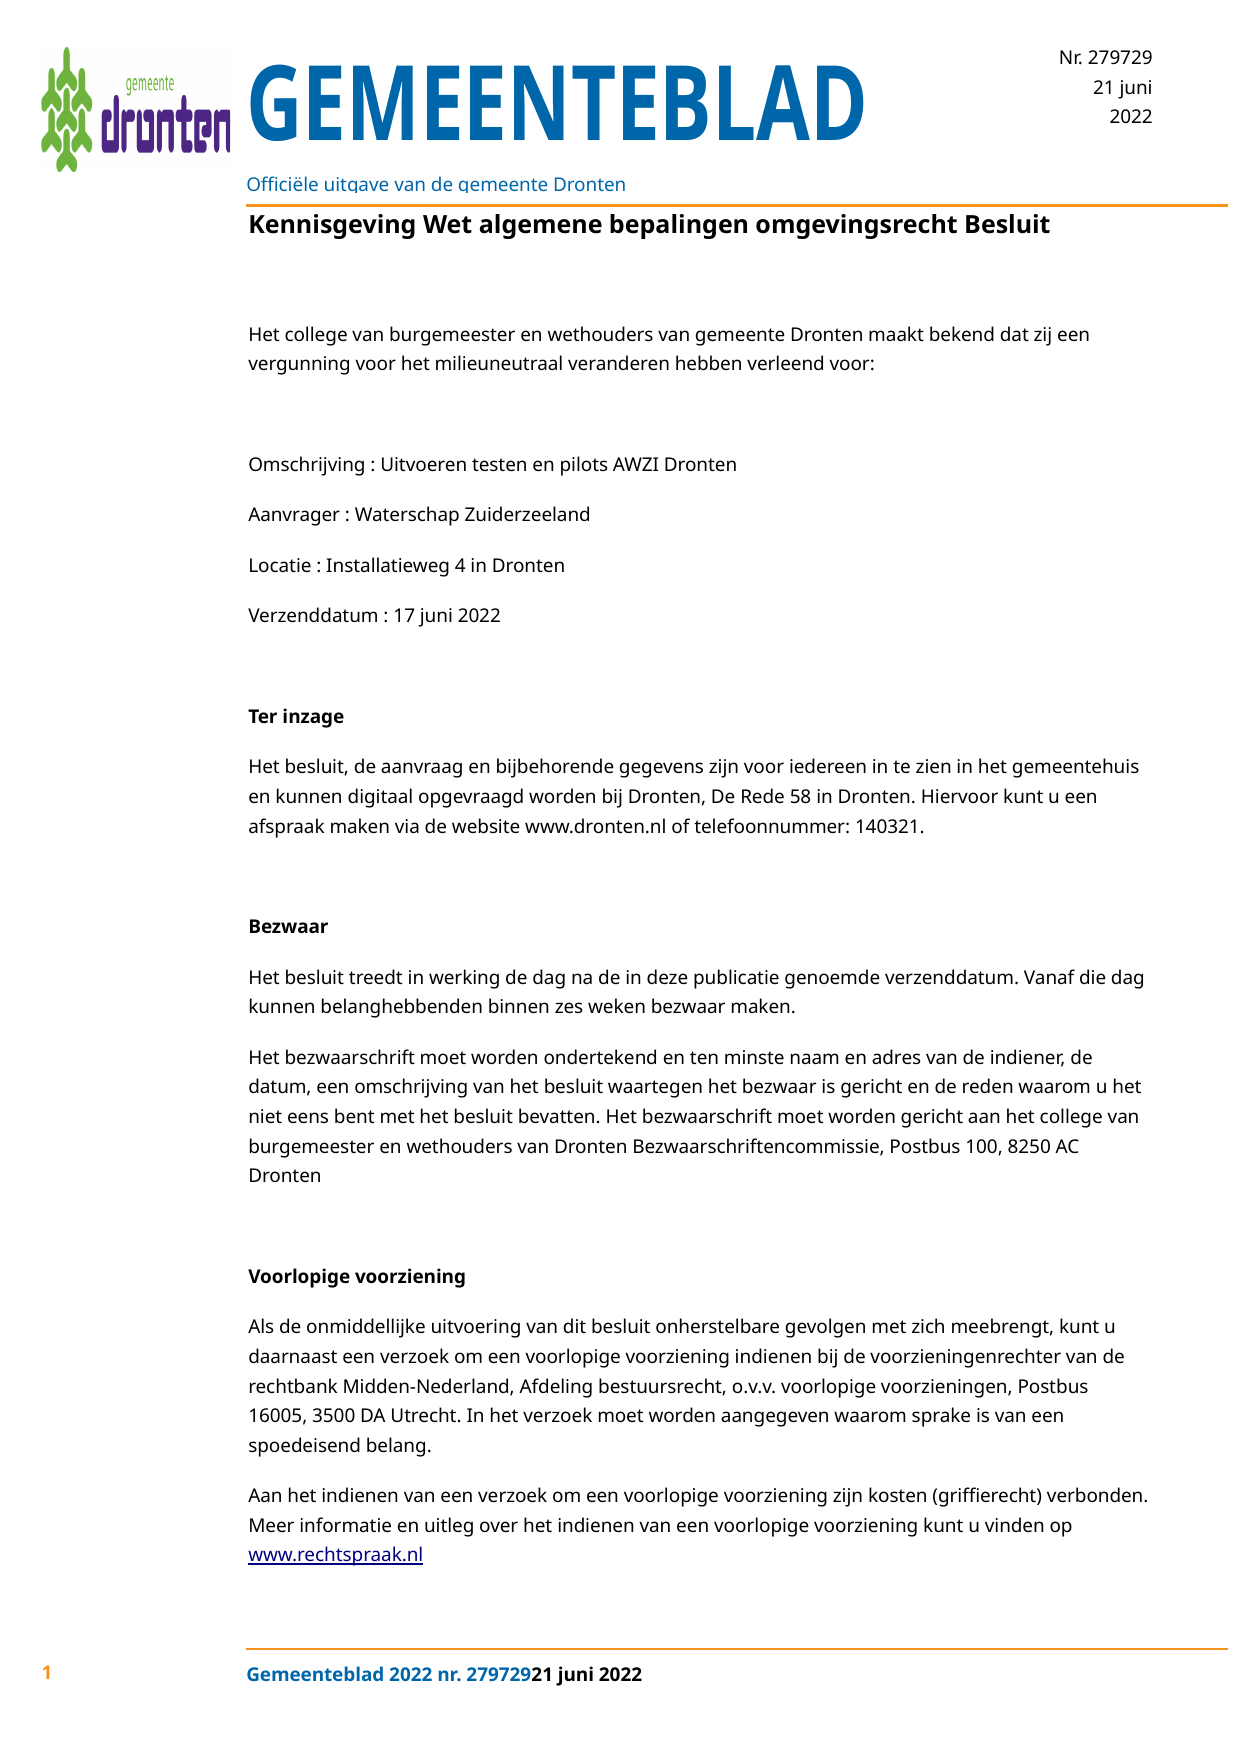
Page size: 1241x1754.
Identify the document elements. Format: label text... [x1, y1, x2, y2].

text Het besluit treedt in werking de dag na de in deze publicatie genoemde verzenddatum. Vanaf die dag kunnen belanghebbenden binnen zes weken bezwaar maken. [248, 964, 1152, 1019]
text Verzenddatum : 17 juni 2022 [248, 602, 1152, 628]
text Ter inzage [248, 703, 1152, 729]
text Het besluit, de aanvraag en bijbehorende gegevens zijn voor iedereen in te zien in het gemeentehuis en kunnen digitaal opgevraagd worden bij Dronten, De Rede 58 in Dronten. Hiervoor kunt u een afspraak maken via de website www.dronten.nl of telefoonnummer: 140321. [248, 754, 1152, 838]
text Het bezwaarschrift moet worden ondertekend en ten minste naam en adres van de indiener, de datum, een omschrijving van het besluit waartegen het bezwaar is gericht en de reden waarom u het niet eens bent met het besluit bevatten. Het bezwaarschrift moet worden gericht aan het college van burgemeester en wethouders van Dronten Bezwaarschriftencommissie, Postbus 100, 8250 AC Dronten [248, 1044, 1152, 1188]
text Omschrijving : Uitvoeren testen en pilots AWZI Dronten [248, 451, 1152, 477]
picture [41, 47, 231, 172]
text Voorlopige voorziening [248, 1263, 1152, 1289]
text Aan het indienen van een verzoek om een voorlopige voorziening zijn kosten (griffierecht) verbonden. Meer informatie en uitleg over het indienen van een voorlopige voorziening kunt u vinden op www.rechtspraak.nl [248, 1482, 1152, 1567]
text Locatie : Installatieweg 4 in Dronten [248, 552, 1152, 578]
text Als de onmiddellijke uitvoering van dit besluit onherstelbare gevolgen met zich meebrengt, kunt u daarnaast een verzoek om een voorlopige voorziening indienen bij de voorzieningenrechter van de rechtbank Midden-Nederland, Afdeling bestuursrecht, o.v.v. voorlopige voorzieningen, Postbus 16005, 3500 DA Utrecht. In het verzoek moet worden aangegeven waarom sprake is van een spoedeisend belang. [248, 1314, 1152, 1458]
text Bezwaar [248, 914, 1152, 939]
text Aanvrager : Waterschap Zuiderzeeland [248, 502, 1152, 527]
text Kennisgeving Wet algemene bepalingen omgevingsrecht Besluit [248, 207, 1152, 241]
text Het college van burgemeester en wethouders van gemeente Dronten maakt bekend dat zij een vergunning voor het milieuneutraal veranderen hebben verleend voor: [248, 321, 1152, 376]
